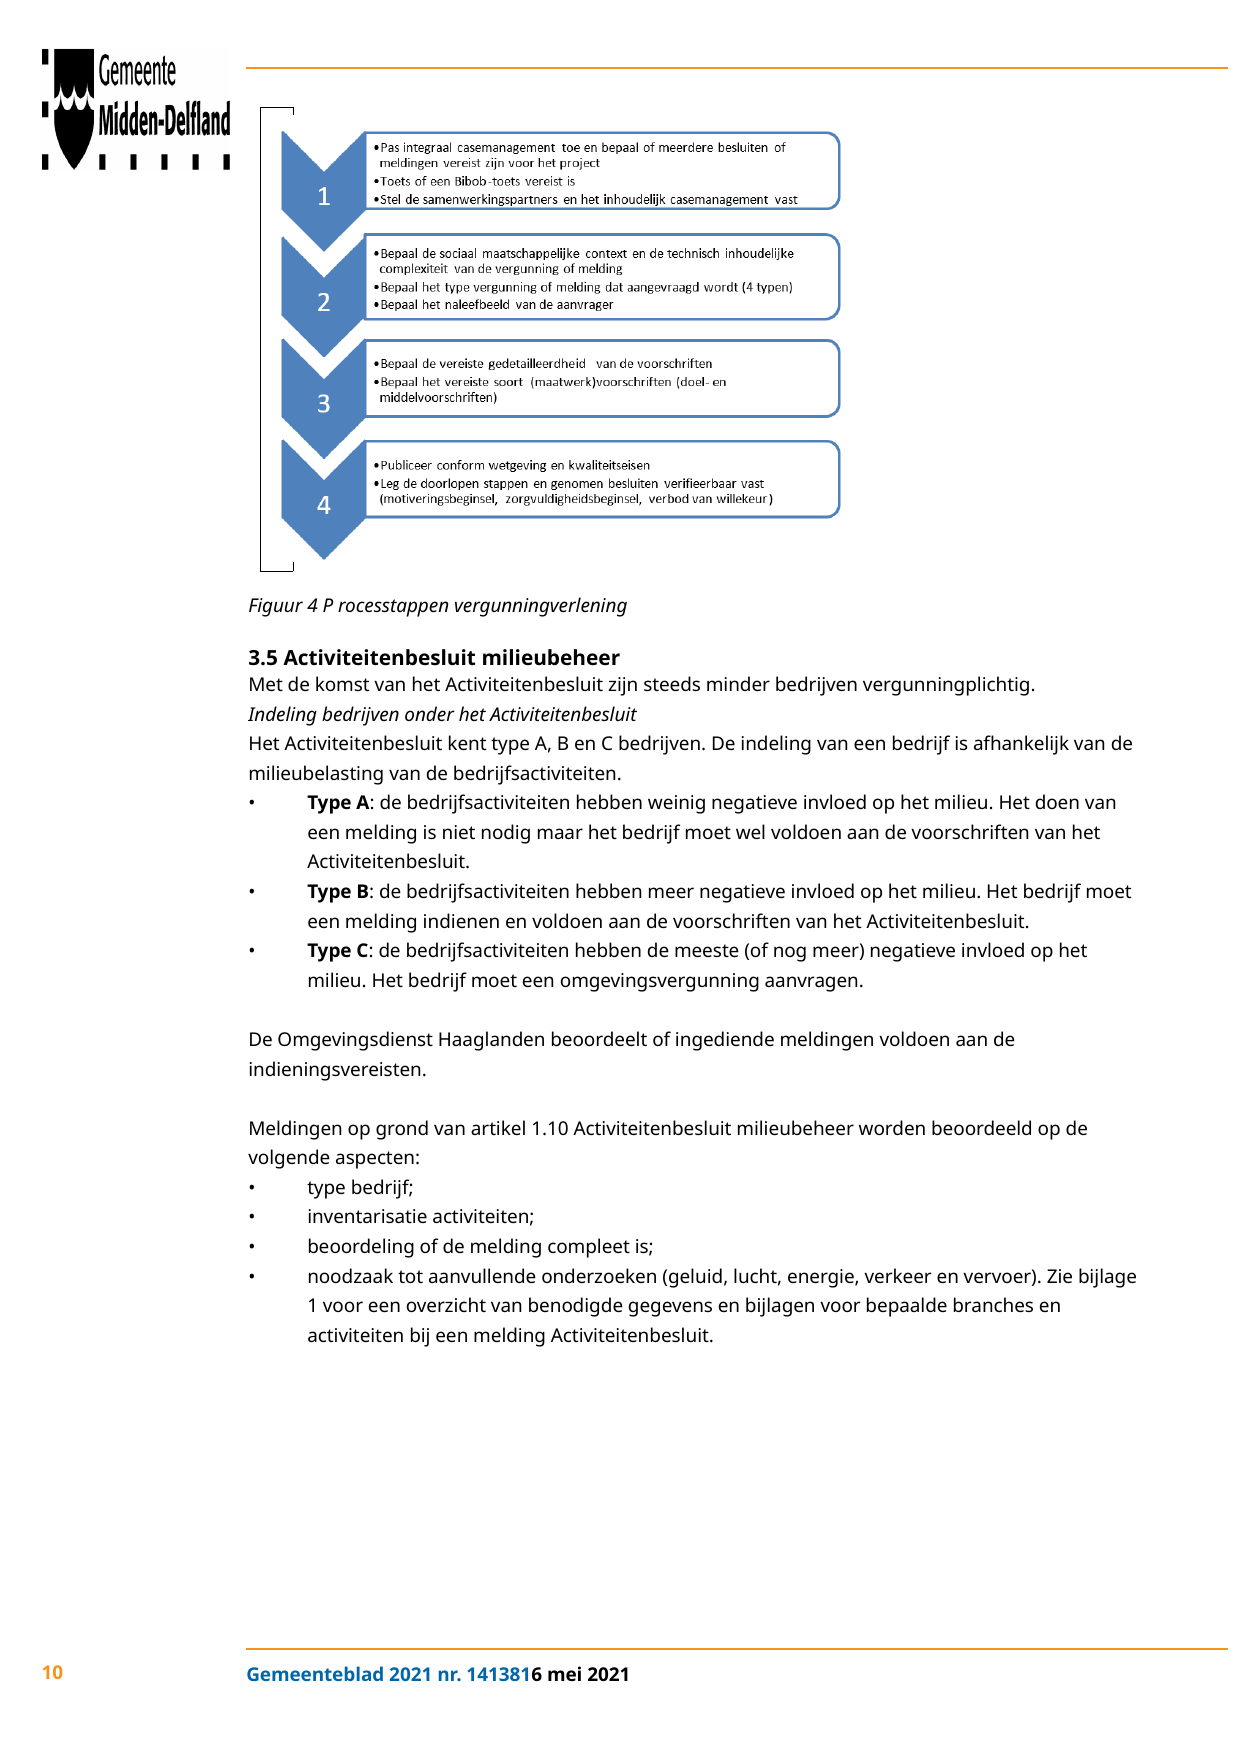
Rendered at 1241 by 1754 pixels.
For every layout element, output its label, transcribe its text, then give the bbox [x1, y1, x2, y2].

text Meldingen op grond van artikel 1.10 Activiteitenbesluit milieubeheer worden beoordeeld op de volgende aspecten: [248, 1115, 1152, 1170]
picture [268, 115, 860, 562]
list Type B: de bedrijfsactiviteiten hebben meer negatieve invloed op het milieu. Het bedrijf moet een melding indienen en voldoen aan de voorschriften van het Activiteitenbesluit. [248, 878, 1152, 934]
list Type C: de bedrijfsactiviteiten hebben de meeste (of nog meer) negatieve invloed op het milieu. Het bedrijf moet een omgevingsvergunning aanvragen. [248, 937, 1152, 993]
list noodzaak tot aanvullende onderzoeken (geluid, lucht, energie, verkeer en vervoer). Zie bijlage 1 voor een overzicht van benodigde gegevens en bijlagen voor bepaalde branches en activiteiten bij een melding Activiteitenbesluit. [248, 1263, 1152, 1348]
text De Omgevingsdienst Haaglanden beoordeelt of ingediende meldingen voldoen aan de indieningsvereisten. [248, 1026, 1152, 1082]
text Indeling bedrijven onder het Activiteitenbesluit [248, 701, 1152, 727]
text Figuur 4 P rocesstappen vergunningverlening [248, 592, 1152, 618]
list inventarisatie activiteiten; [248, 1204, 1152, 1229]
text 3.5 Activiteitenbesluit milieubeheer [248, 643, 1152, 671]
text Het Activiteitenbesluit kent type A, B en C bedrijven. De indeling van een bedrijf is afhankelijk van de milieubelasting van de bedrijfsactiviteiten. [248, 730, 1152, 786]
text Met de komst van het Activiteitenbesluit zijn steeds minder bedrijven vergunningplichtig. [248, 671, 1152, 697]
list type bedrijf; [248, 1174, 1152, 1200]
picture [41, 47, 231, 172]
list Type A: de bedrijfsactiviteiten hebben weinig negatieve invloed op het milieu. Het doen van een melding is niet nodig maar het bedrijf moet wel voldoen aan de voorschriften van het Activiteitenbesluit. [248, 789, 1152, 874]
list beoordeling of de melding compleet is; [248, 1233, 1152, 1259]
